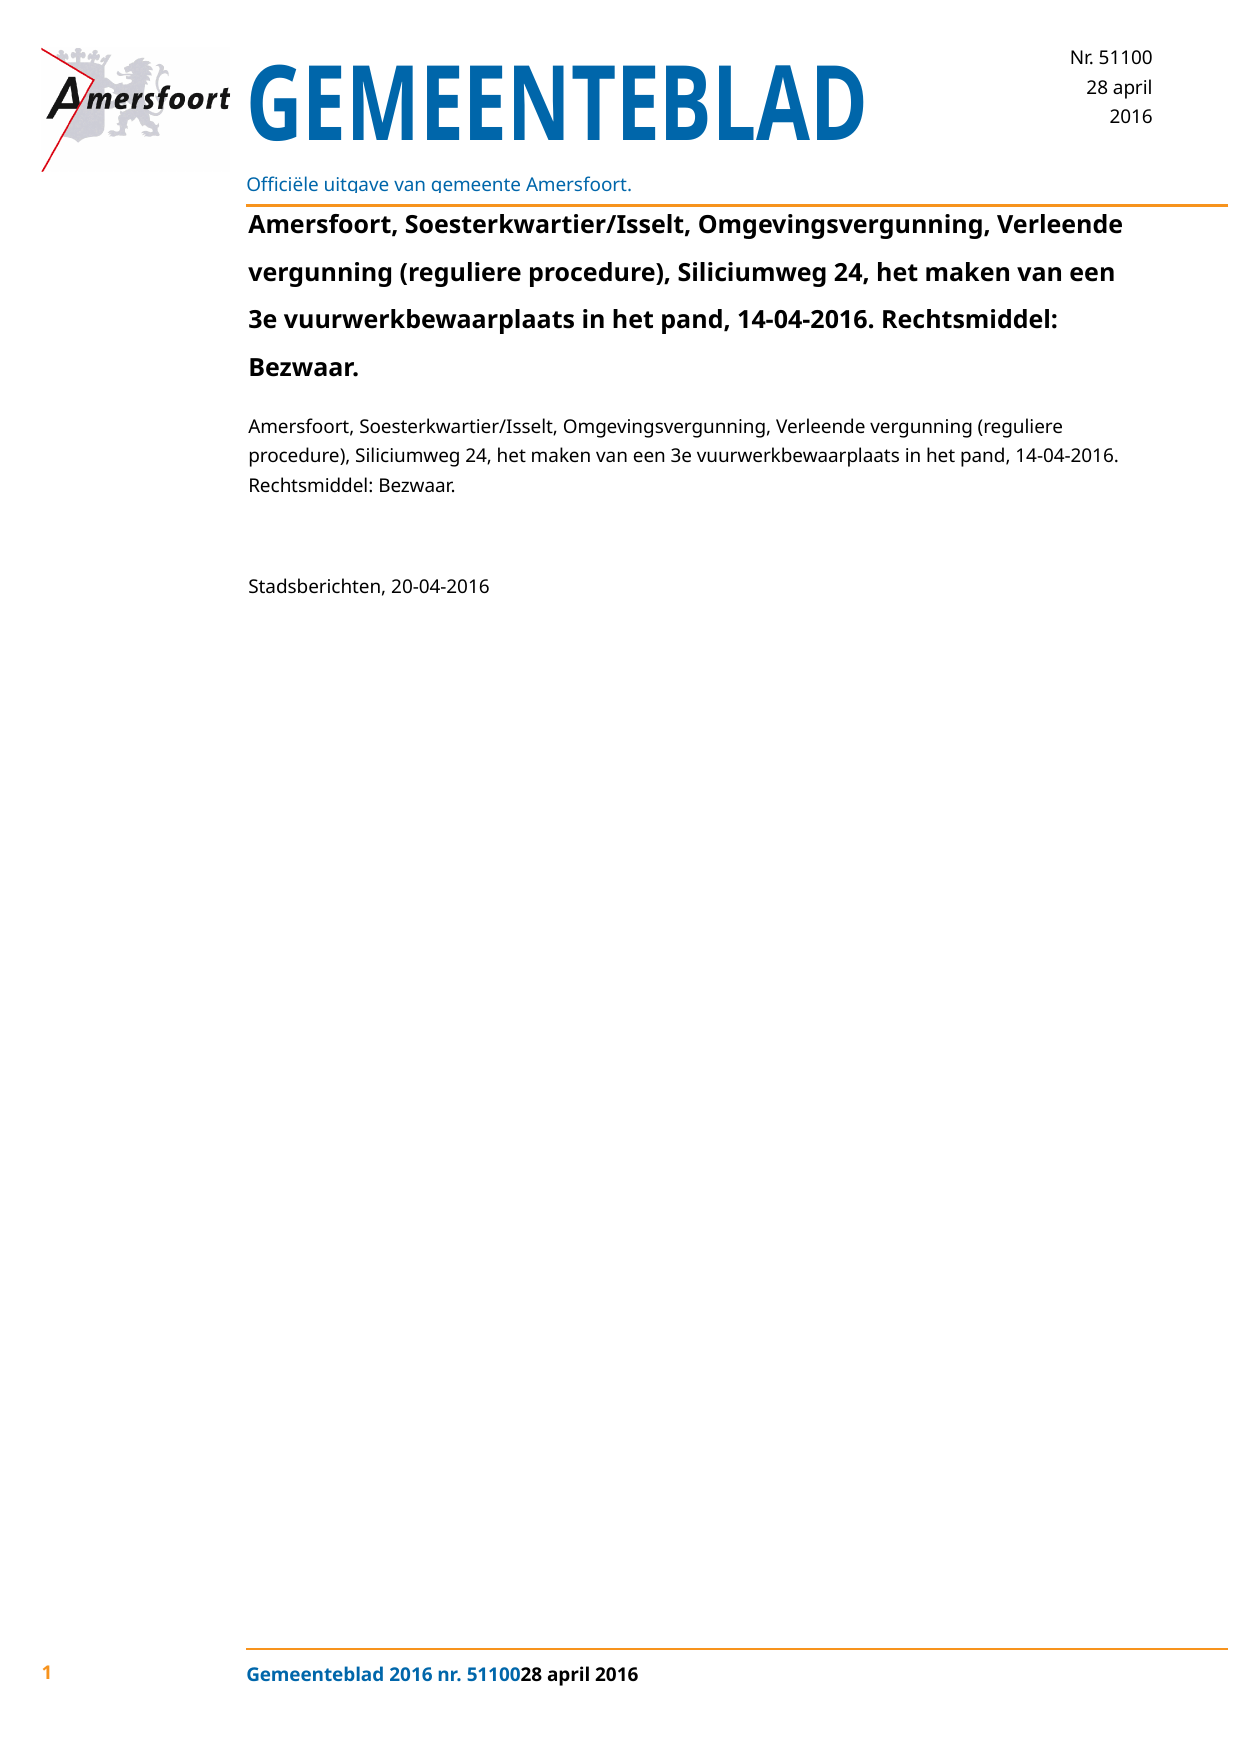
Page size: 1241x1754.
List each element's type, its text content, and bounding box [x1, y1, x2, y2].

text Amersfoort, Soesterkwartier/Isselt, Omgevingsvergunning, Verleende vergunning (reguliere procedure), Siliciumweg 24, het maken van een 3e vuurwerkbewaarplaats in het pand, 14-04-2016. Rechtsmiddel: Bezwaar. [248, 207, 1152, 384]
picture [41, 47, 231, 172]
text Amersfoort, Soesterkwartier/Isselt, Omgevingsvergunning, Verleende vergunning (reguliere procedure), Siliciumweg 24, het maken van een 3e vuurwerkbewaarplaats in het pand, 14-04-2016. Rechtsmiddel: Bezwaar. [248, 413, 1152, 498]
text Stadsberichten, 20-04-2016 [248, 573, 1152, 599]
